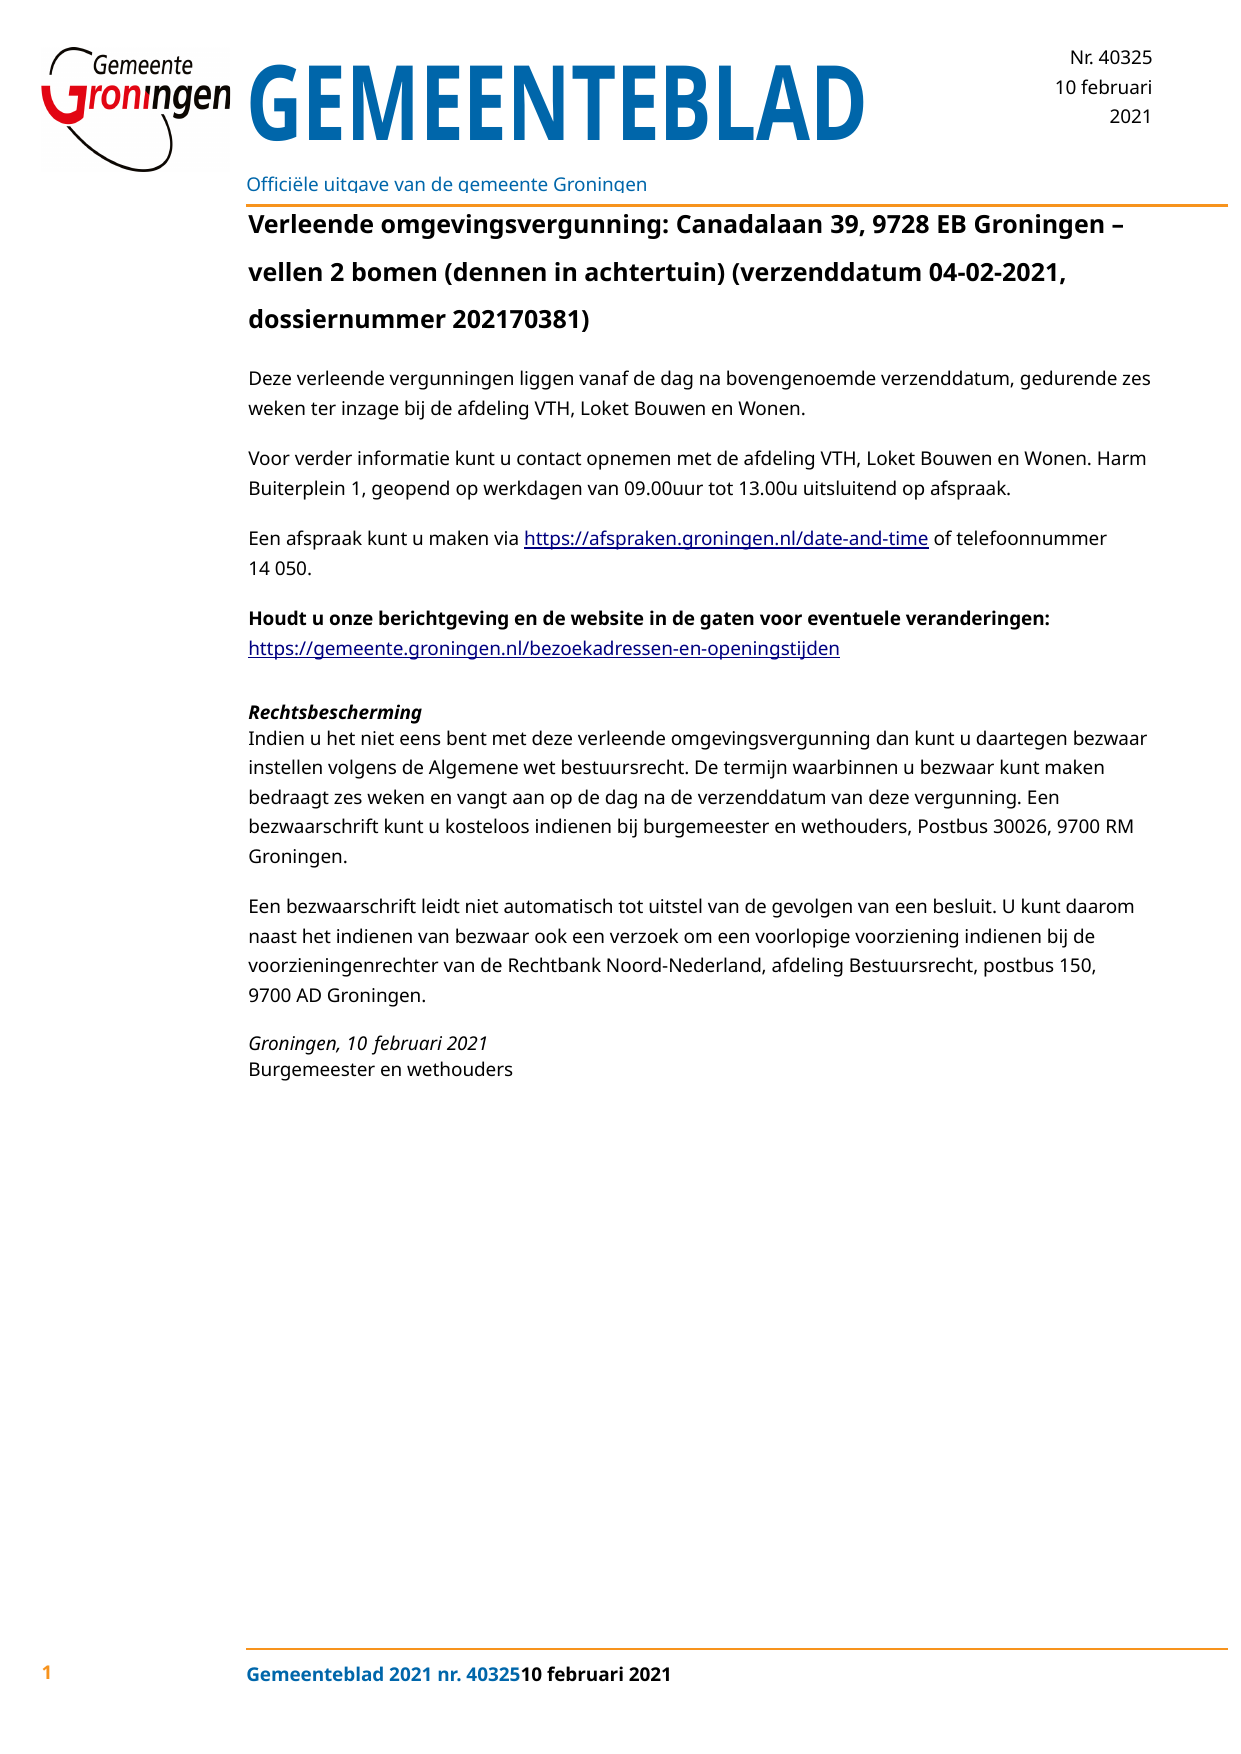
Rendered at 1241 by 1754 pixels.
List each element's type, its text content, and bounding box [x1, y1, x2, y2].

text Deze verleende vergunningen liggen vanaf de dag na bovengenoemde verzenddatum, gedurende zes weken ter inzage bij de afdeling VTH, Loket Bouwen en Wonen. [248, 366, 1152, 421]
picture [41, 47, 231, 172]
text Burgemeester en wethouders [248, 1056, 1152, 1082]
text Groningen, 10 februari 2021 [248, 1030, 1152, 1056]
text Indien u het niet eens bent met deze verleende omgevingsvergunning dan kunt u daartegen bezwaar instellen volgens de Algemene wet bestuursrecht. De termijn waarbinnen u bezwaar kunt maken bedraagt zes weken en vangt aan op de dag na de verzenddatum van deze vergunning. Een bezwaarschrift kunt u kosteloos indienen bij burgemeester en wethouders, Postbus 30026, 9700 RM Groningen. [248, 725, 1152, 869]
text Een afspraak kunt u maken via https://afspraken.groningen.nl/date-and-time of telefoonnummer 14 050. [248, 526, 1152, 581]
text Rechtsbescherming [248, 699, 1152, 725]
text Een bezwaarschrift leidt niet automatisch tot uitstel van de gevolgen van een besluit. U kunt daarom naast het indienen van bezwaar ook een verzoek om een voorlopige voorziening indienen bij de voorzieningenrechter van de Rechtbank Noord-Nederland, afdeling Bestuursrecht, postbus 150, 9700 AD Groningen. [248, 893, 1152, 1008]
text Voor verder informatie kunt u contact opnemen met de afdeling VTH, Loket Bouwen en Wonen. Harm Buiterplein 1, geopend op werkdagen van 09.00uur tot 13.00u uitsluitend op afspraak. [248, 446, 1152, 501]
text Houdt u onze berichtgeving en de website in de gaten voor eventuele veranderingen: https://gemeente.groningen.nl/bezoekadressen-en-openingstijden [248, 606, 1152, 661]
text Verleende omgevingsvergunning: Canadalaan 39, 9728 EB Groningen – vellen 2 bomen (dennen in achtertuin) (verzenddatum 04-02-2021, dossiernummer 202170381) [248, 207, 1152, 336]
